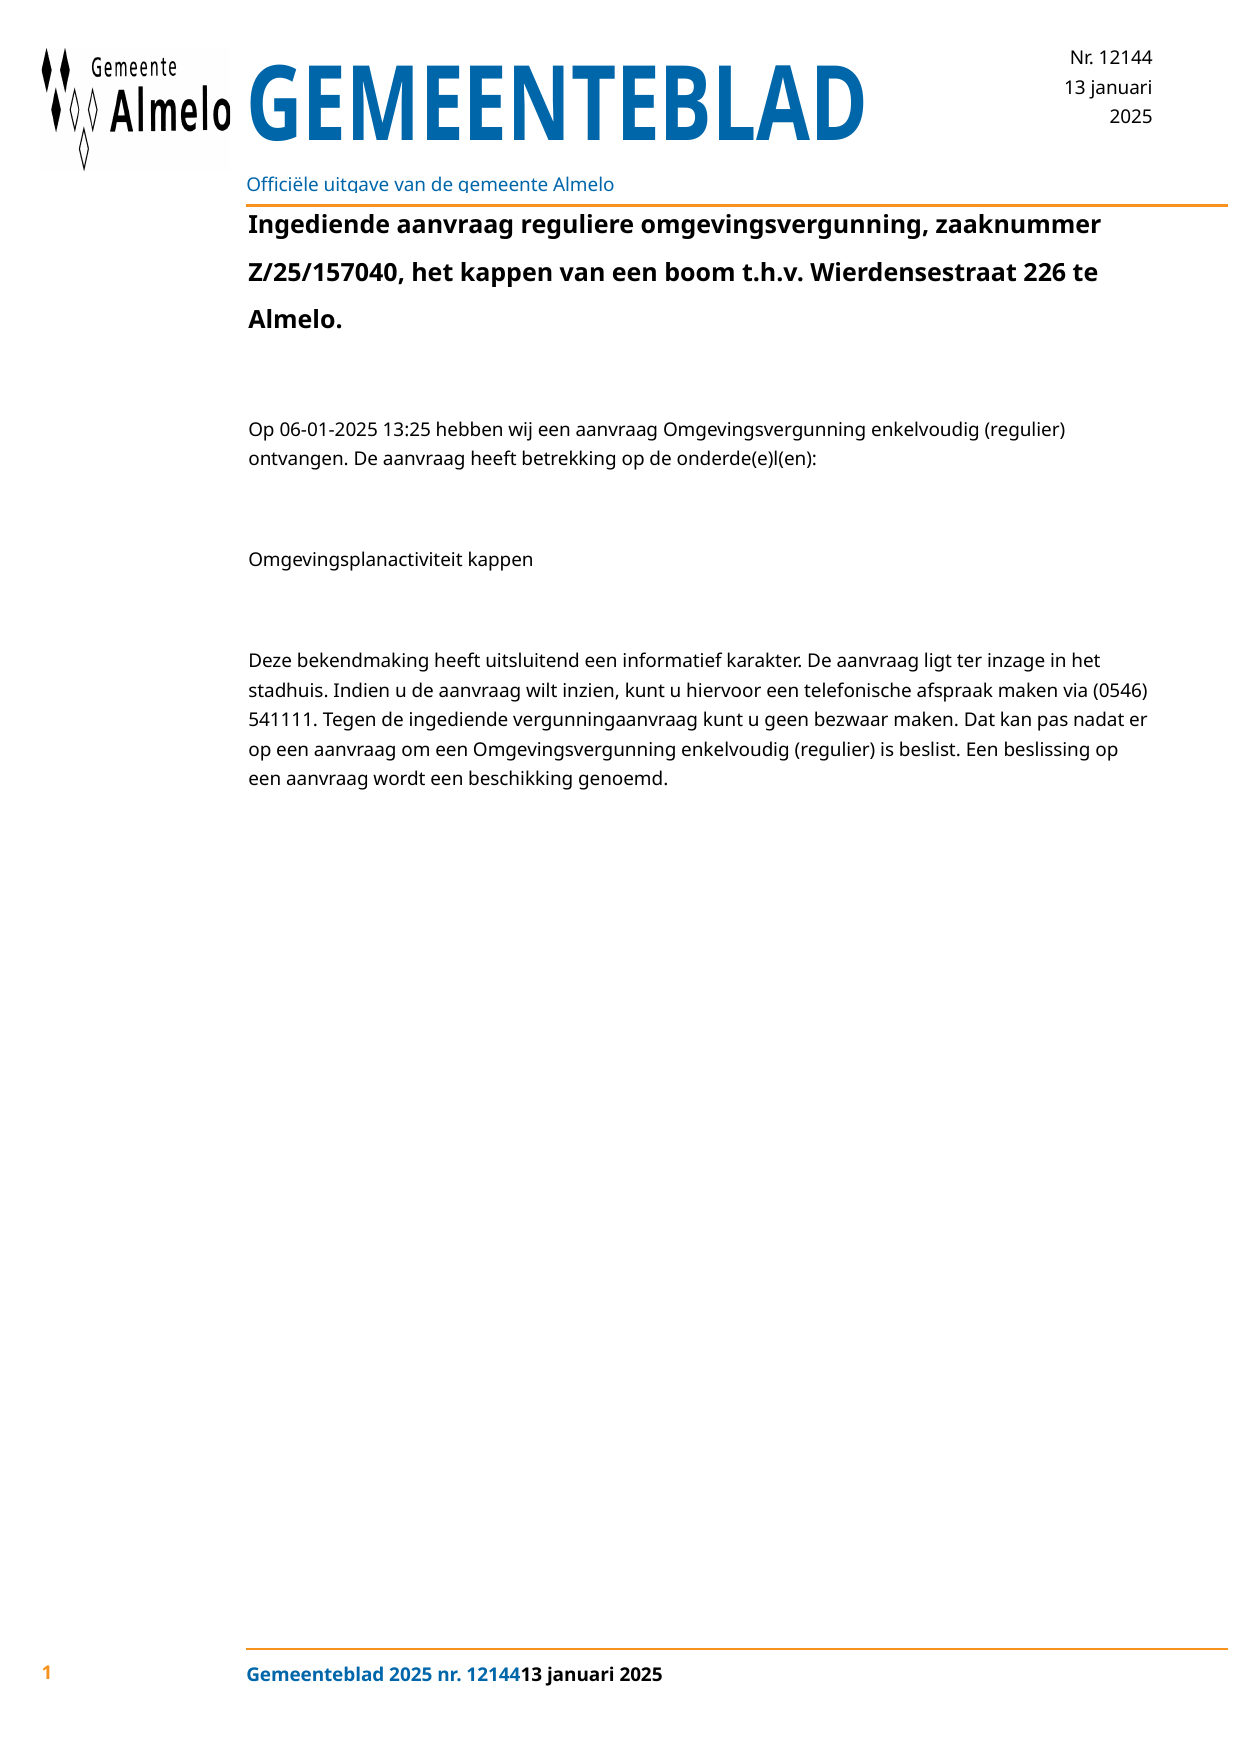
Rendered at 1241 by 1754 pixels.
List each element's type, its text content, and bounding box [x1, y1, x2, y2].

text Omgevingsplanactiviteit kappen [248, 546, 1152, 572]
text Op 06-01-2025 13:25 hebben wij een aanvraag Omgevingsvergunning enkelvoudig (regulier) ontvangen. De aanvraag heeft betrekking op de onderde(e)l(en): [248, 416, 1152, 471]
picture [41, 47, 231, 172]
text Ingediende aanvraag reguliere omgevingsvergunning, zaaknummer Z/25/157040, het kappen van een boom t.h.v. Wierdensestraat 226 te Almelo. [248, 207, 1152, 336]
text Deze bekendmaking heeft uitsluitend een informatief karakter. De aanvraag ligt ter inzage in het stadhuis. Indien u de aanvraag wilt inzien, kunt u hiervoor een telefonische afspraak maken via (0546) 541111. Tegen de ingediende vergunningaanvraag kunt u geen bezwaar maken. Dat kan pas nadat er op een aanvraag om een Omgevingsvergunning enkelvoudig (regulier) is beslist. Een beslissing op een aanvraag wordt een beschikking genoemd. [248, 647, 1152, 791]
